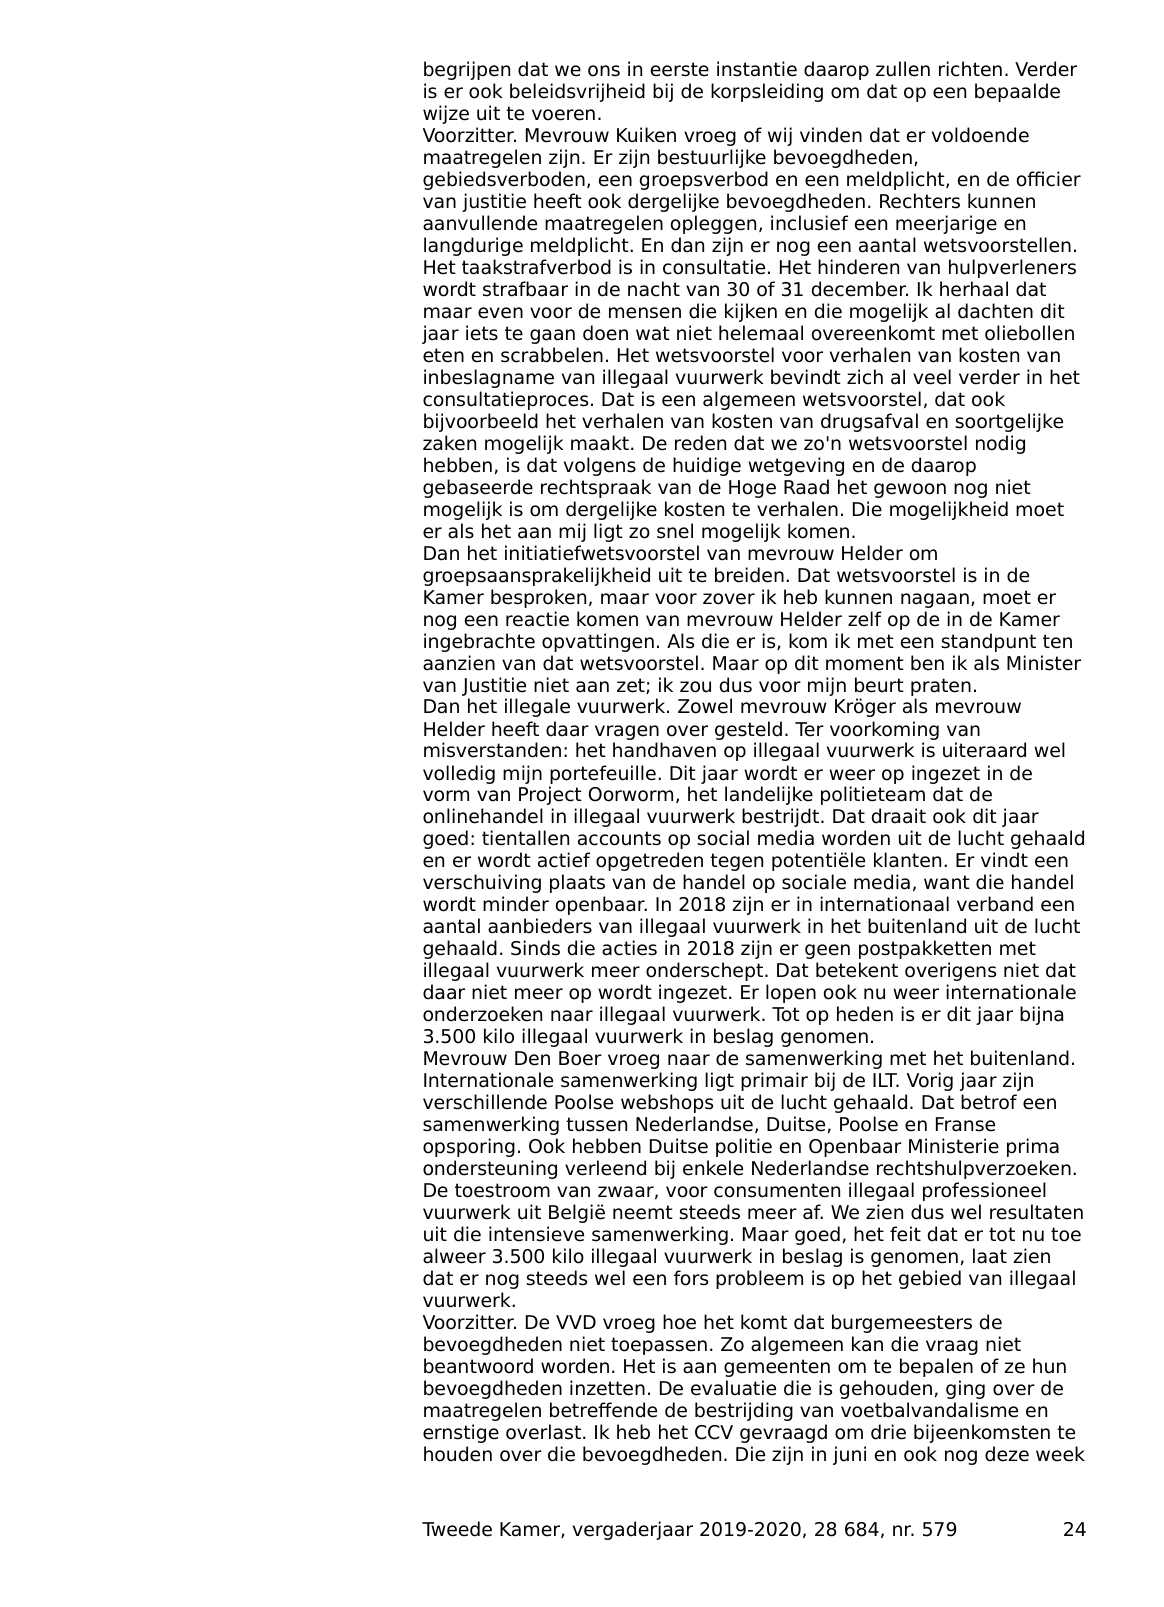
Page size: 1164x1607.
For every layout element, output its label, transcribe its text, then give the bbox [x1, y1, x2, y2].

text Dan het illegale vuurwerk. Zowel mevrouw Kröger als mevrouw Helder heeft daar vragen over gesteld. Ter voorkoming van misverstanden: het handhaven op illegaal vuurwerk is uiteraard wel volledig mijn portefeuille. Dit jaar wordt er weer op ingezet in de vorm van Project Oorworm, het landelijke politieteam dat de onlinehandel in illegaal vuurwerk bestrijdt. Dat draait ook dit jaar goed: tientallen accounts op social media worden uit de lucht gehaald en er wordt actief opgetreden tegen potentiële klanten. Er vindt een verschuiving plaats van de handel op sociale media, want die handel wordt minder openbaar. In 2018 zijn er in internationaal verband een aantal aanbieders van illegaal vuurwerk in het buitenland uit de lucht gehaald. Sinds die acties in 2018 zijn er geen postpakketten met illegaal vuurwerk meer onderschept. Dat betekent overigens niet dat daar niet meer op wordt ingezet. Er lopen ook nu weer internationale onderzoeken naar illegaal vuurwerk. Tot op heden is er dit jaar bijna 3.500 kilo illegaal vuurwerk in beslag genomen. [422, 696, 1087, 1048]
text Voorzitter. De VVD vroeg hoe het komt dat burgemeesters de bevoegdheden niet toepassen. Zo algemeen kan die vraag niet beantwoord worden. Het is aan gemeenten om te bepalen of ze hun bevoegdheden inzetten. De evaluatie die is gehouden, ging over de maatregelen betreffende de bestrijding van voetbalvandalisme en ernstige overlast. Ik heb het CCV gevraagd om drie bijeenkomsten te houden over die bevoegdheden. Die zijn in juni en ook nog deze week [422, 1312, 1087, 1466]
text Dan het initiatiefwetsvoorstel van mevrouw Helder om groepsaansprakelijkheid uit te breiden. Dat wetsvoorstel is in de Kamer besproken, maar voor zover ik heb kunnen nagaan, moet er nog een reactie komen van mevrouw Helder zelf op de in de Kamer ingebrachte opvattingen. Als die er is, kom ik met een standpunt ten aanzien van dat wetsvoorstel. Maar op dit moment ben ik als Minister van Justitie niet aan zet; ik zou dus voor mijn beurt praten. [422, 543, 1087, 696]
text Mevrouw Den Boer vroeg naar de samenwerking met het buitenland. Internationale samenwerking ligt primair bij de ILT. Vorig jaar zijn verschillende Poolse webshops uit de lucht gehaald. Dat betrof een samenwerking tussen Nederlandse, Duitse, Poolse en Franse opsporing. Ook hebben Duitse politie en Openbaar Ministerie prima ondersteuning verleend bij enkele Nederlandse rechtshulpverzoeken. De toestroom van zwaar, voor consumenten illegaal professioneel vuurwerk uit België neemt steeds meer af. We zien dus wel resultaten uit die intensieve samenwerking. Maar goed, het feit dat er tot nu toe alweer 3.500 kilo illegaal vuurwerk in beslag is genomen, laat zien dat er nog steeds wel een fors probleem is op het gebied van illegaal vuurwerk. [422, 1048, 1087, 1312]
text begrijpen dat we ons in eerste instantie daarop zullen richten. Verder is er ook beleidsvrijheid bij de korpsleiding om dat op een bepaalde wijze uit te voeren. [422, 59, 1087, 125]
text Voorzitter. Mevrouw Kuiken vroeg of wij vinden dat er voldoende maatregelen zijn. Er zijn bestuurlijke bevoegdheden, gebiedsverboden, een groepsverbod en een meldplicht, en de officier van justitie heeft ook dergelijke bevoegdheden. Rechters kunnen aanvullende maatregelen opleggen, inclusief een meerjarige en langdurige meldplicht. En dan zijn er nog een aantal wetsvoorstellen. Het taakstrafverbod is in consultatie. Het hinderen van hulpverleners wordt strafbaar in de nacht van 30 of 31 december. Ik herhaal dat maar even voor de mensen die kijken en die mogelijk al dachten dit jaar iets te gaan doen wat niet helemaal overeenkomt met oliebollen eten en scrabbelen. Het wetsvoorstel voor verhalen van kosten van inbeslagname van illegaal vuurwerk bevindt zich al veel verder in het consultatieproces. Dat is een algemeen wetsvoorstel, dat ook bijvoorbeeld het verhalen van kosten van drugsafval en soortgelijke zaken mogelijk maakt. De reden dat we zo'n wetsvoorstel nodig hebben, is dat volgens de huidige wetgeving en de daarop gebaseerde rechtspraak van de Hoge Raad het gewoon nog niet mogelijk is om dergelijke kosten te verhalen. Die mogelijkheid moet er als het aan mij ligt zo snel mogelijk komen. [422, 125, 1087, 543]
